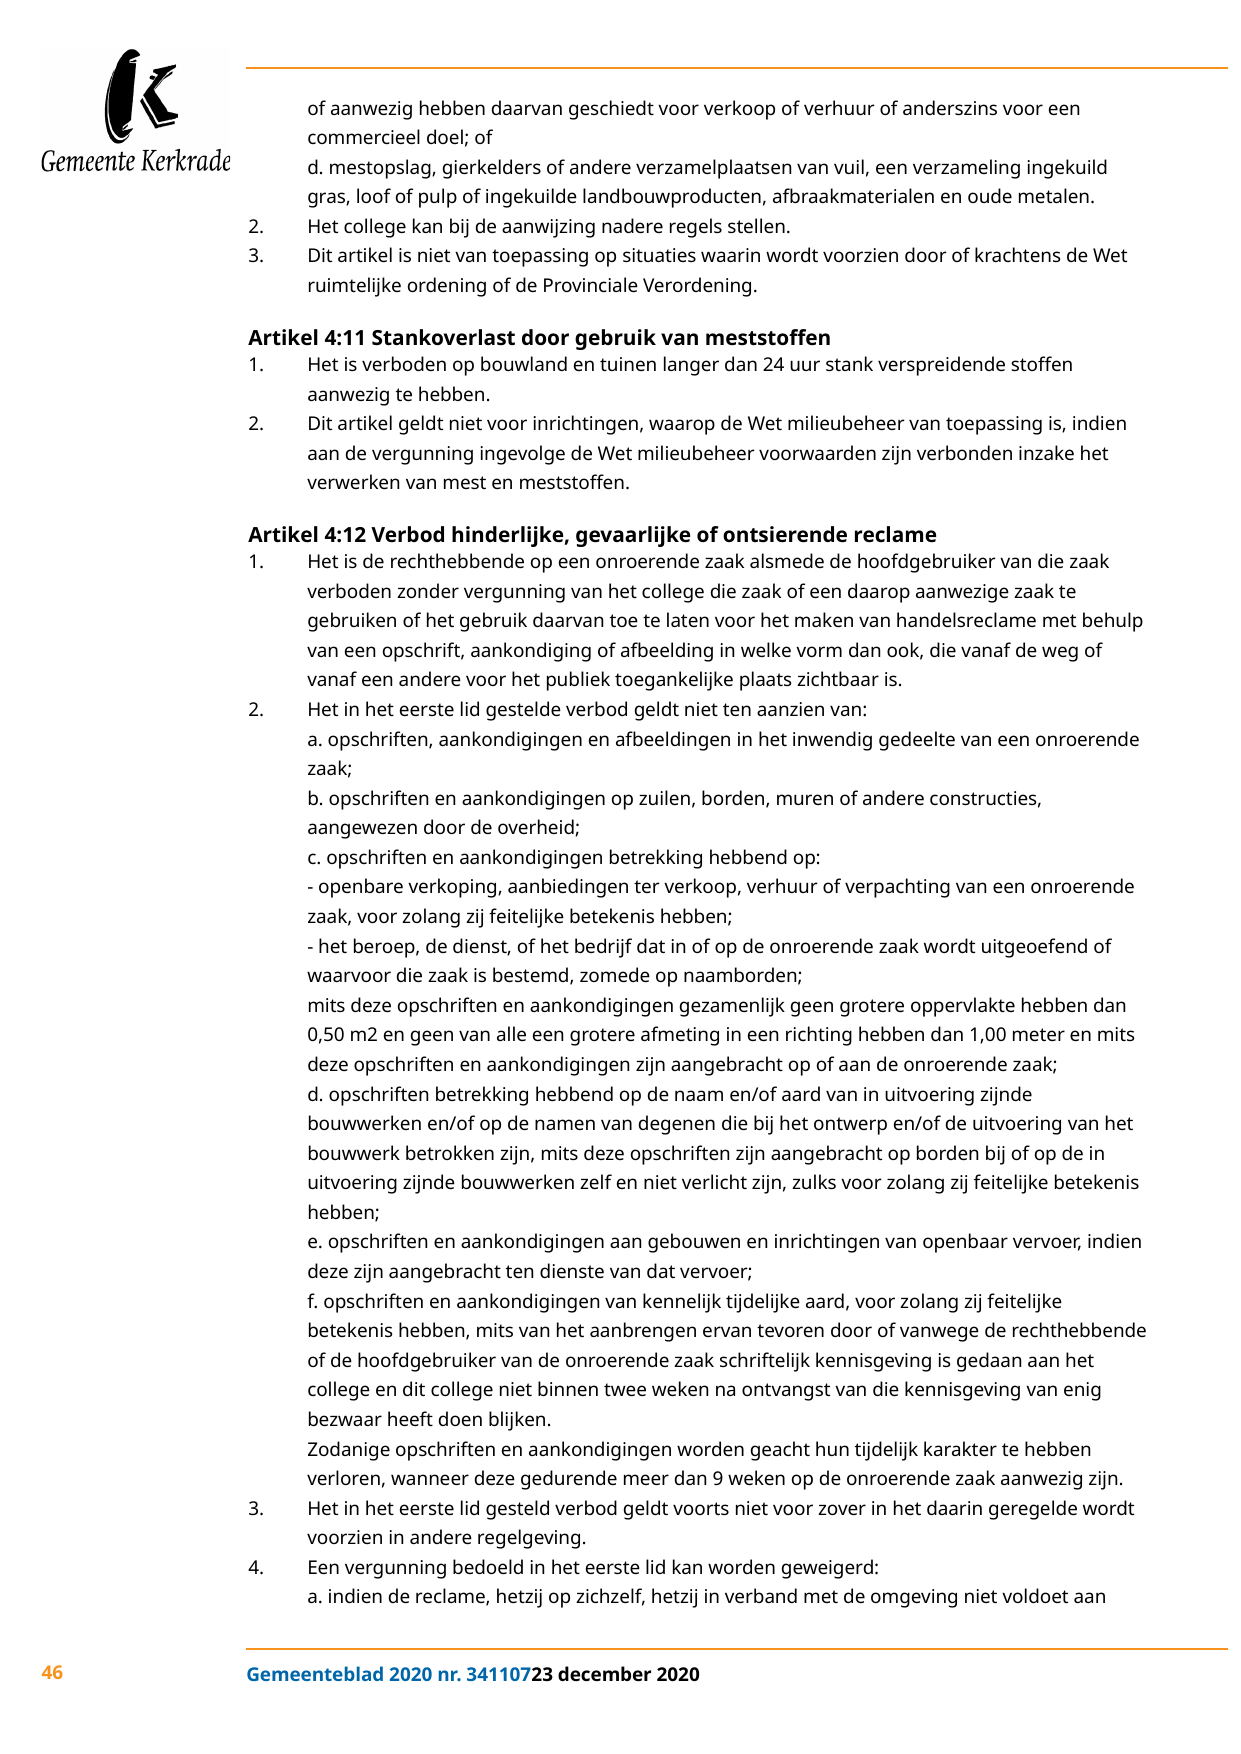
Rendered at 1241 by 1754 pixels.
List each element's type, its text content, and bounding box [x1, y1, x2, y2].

list d. opschriften betrekking hebbend op de naam en/of aard van in uitvoering zijnde bouwwerken en/of op de namen van degenen die bij het ontwerp en/of de uitvoering van het bouwwerk betrokken zijn, mits deze opschriften zijn aangebracht op borden bij of op de in uitvoering zijnde bouwwerken zelf en niet verlicht zijn, zulks voor zolang zij feitelijke betekenis hebben; [248, 1081, 1152, 1225]
picture [41, 47, 231, 172]
list - het beroep, de dienst, of het bedrijf dat in of op de onroerende zaak wordt uitgeoefend of waarvoor die zaak is bestemd, zomede op naamborden; [248, 933, 1152, 988]
text Artikel 4:11 Stankoverlast door gebruik van meststoffen [248, 323, 1152, 351]
list b. opschriften en aankondigingen op zuilen, borden, muren of andere constructies, aangewezen door de overheid; [248, 785, 1152, 840]
list Het in het eerste lid gesteld verbod geldt voorts niet voor zover in het daarin geregelde wordt voorzien in andere regelgeving. [248, 1495, 1152, 1550]
list Het is verboden op bouwland en tuinen langer dan 24 uur stank verspreidende stoffen aanwezig te hebben. [248, 351, 1152, 406]
list Zodanige opschriften en aankondigingen worden geacht hun tijdelijk karakter te hebben verloren, wanneer deze gedurende meer dan 9 weken op de onroerende zaak aanwezig zijn. [248, 1436, 1152, 1491]
list a. indien de reclame, hetzij op zichzelf, hetzij in verband met de omgeving niet voldoet aan [248, 1584, 1152, 1609]
list a. opschriften, aankondigingen en afbeeldingen in het inwendig gedeelte van een onroerende zaak; [248, 726, 1152, 781]
list e. opschriften en aankondigingen aan gebouwen en inrichtingen van openbaar vervoer, indien deze zijn aangebracht ten dienste van dat vervoer; [248, 1229, 1152, 1284]
list - openbare verkoping, aanbiedingen ter verkoop, verhuur of verpachting van een onroerende zaak, voor zolang zij feitelijke betekenis hebben; [248, 874, 1152, 929]
list f. opschriften en aankondigingen van kennelijk tijdelijke aard, voor zolang zij feitelijke betekenis hebben, mits van het aanbrengen ervan tevoren door of vanwege de rechthebbende of de hoofdgebruiker van de onroerende zaak schriftelijk kennisgeving is gedaan aan het college en dit college niet binnen twee weken na ontvangst van die kennisgeving van enig bezwaar heeft doen blijken. [248, 1288, 1152, 1432]
list Het in het eerste lid gestelde verbod geldt niet ten aanzien van: [248, 696, 1152, 722]
list Dit artikel is niet van toepassing op situaties waarin wordt voorzien door of krachtens de Wet ruimtelijke ordening of de Provinciale Verordening. [248, 243, 1152, 298]
list Het college kan bij de aanwijzing nadere regels stellen. [248, 213, 1152, 239]
list Het is de rechthebbende op een onroerende zaak alsmede de hoofdgebruiker van die zaak verboden zonder vergunning van het college die zaak of een daarop aanwezige zaak te gebruiken of het gebruik daarvan toe te laten voor het maken van handelsreclame met behulp van een opschrift, aankondiging of afbeelding in welke vorm dan ook, die vanaf de weg of vanaf een andere voor het publiek toegankelijke plaats zichtbaar is. [248, 548, 1152, 692]
list c. opschriften en aankondigingen betrekking hebbend op: [248, 844, 1152, 870]
text Artikel 4:12 Verbod hinderlijke, gevaarlijke of ontsierende reclame [248, 520, 1152, 548]
list Dit artikel geldt niet voor inrichtingen, waarop de Wet milieubeheer van toepassing is, indien aan de vergunning ingevolge de Wet milieubeheer voorwaarden zijn verbonden inzake het verwerken van mest en meststoffen. [248, 410, 1152, 495]
list mits deze opschriften en aankondigingen gezamenlijk geen grotere oppervlakte hebben dan 0,50 m2 en geen van alle een grotere afmeting in een richting hebben dan 1,00 meter en mits deze opschriften en aankondigingen zijn aangebracht op of aan de onroerende zaak; [248, 992, 1152, 1077]
list Een vergunning bedoeld in het eerste lid kan worden geweigerd: [248, 1554, 1152, 1580]
list d. mestopslag, gierkelders of andere verzamelplaatsen van vuil, een verzameling ingekuild gras, loof of pulp of ingekuilde landbouwproducten, afbraakmaterialen en oude metalen. [248, 154, 1152, 209]
list of aanwezig hebben daarvan geschiedt voor verkoop of verhuur of anderszins voor een commercieel doel; of [248, 95, 1152, 150]
